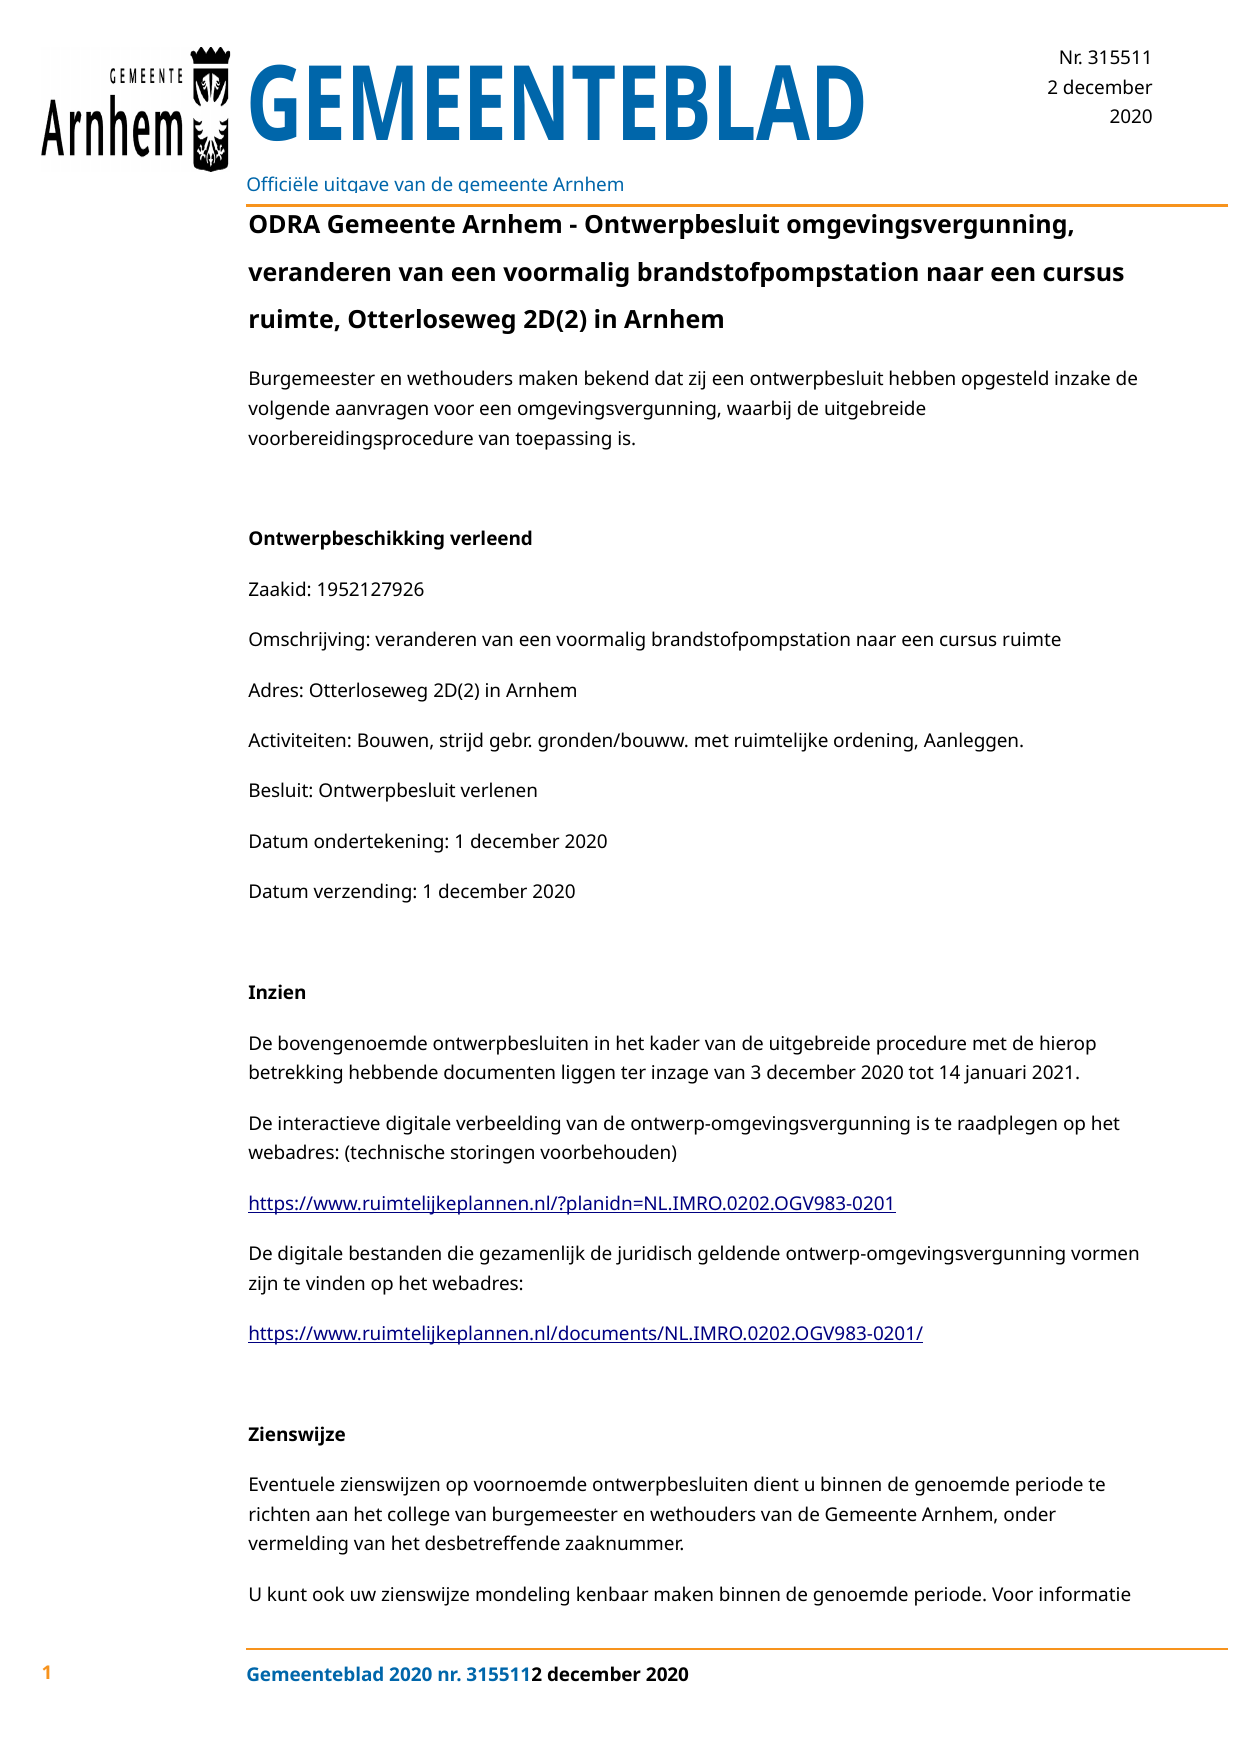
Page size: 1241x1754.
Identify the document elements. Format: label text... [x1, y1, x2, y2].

text https://www.ruimtelijkeplannen.nl/documents/NL.IMRO.0202.OGV983-0201/ [248, 1320, 1152, 1346]
text Besluit: Ontwerpbesluit verlenen [248, 778, 1152, 803]
text Eventuele zienswijzen op voornoemde ontwerpbesluiten dient u binnen de genoemde periode te richten aan het college van burgemeester en wethouders van de Gemeente Arnhem, onder vermelding van het desbetreffende zaaknummer. [248, 1471, 1152, 1556]
text Datum verzending: 1 december 2020 [248, 878, 1152, 904]
text Adres: Otterloseweg 2D(2) in Arnhem [248, 677, 1152, 702]
text Burgemeester en wethouders maken bekend dat zij een ontwerpbesluit hebben opgesteld inzake de volgende aanvragen voor een omgevingsvergunning, waarbij de uitgebreide voorbereidingsprocedure van toepassing is. [248, 366, 1152, 450]
picture [41, 47, 231, 172]
text Zienswijze [248, 1421, 1152, 1447]
text Datum ondertekening: 1 december 2020 [248, 828, 1152, 854]
text Zaakid: 1952127926 [248, 576, 1152, 602]
text Omschrijving: veranderen van een voormalig brandstofpompstation naar een cursus ruimte [248, 626, 1152, 652]
text De digitale bestanden die gezamenlijk de juridisch geldende ontwerp-omgevingsvergunning vormen zijn te vinden op het webadres: [248, 1240, 1152, 1295]
text Ontwerpbeschikking verleend [248, 526, 1152, 551]
text ODRA Gemeente Arnhem - Ontwerpbesluit omgevingsvergunning, veranderen van een voormalig brandstofpompstation naar een cursus ruimte, Otterloseweg 2D(2) in Arnhem [248, 207, 1152, 336]
text De interactieve digitale verbeelding van de ontwerp-omgevingsvergunning is te raadplegen op het webadres: (technische storingen voorbehouden) [248, 1110, 1152, 1165]
text Inzien [248, 979, 1152, 1005]
text De bovengenoemde ontwerpbesluiten in het kader van de uitgebreide procedure met de hierop betrekking hebbende documenten liggen ter inzage van 3 december 2020 tot 14 januari 2021. [248, 1030, 1152, 1085]
text U kunt ook uw zienswijze mondeling kenbaar maken binnen de genoemde periode. Voor informatie [248, 1581, 1152, 1607]
text Activiteiten: Bouwen, strijd gebr. gronden/bouww. met ruimtelijke ordening, Aanleggen. [248, 727, 1152, 753]
text https://www.ruimtelijkeplannen.nl/?planidn=NL.IMRO.0202.OGV983-0201 [248, 1190, 1152, 1215]
